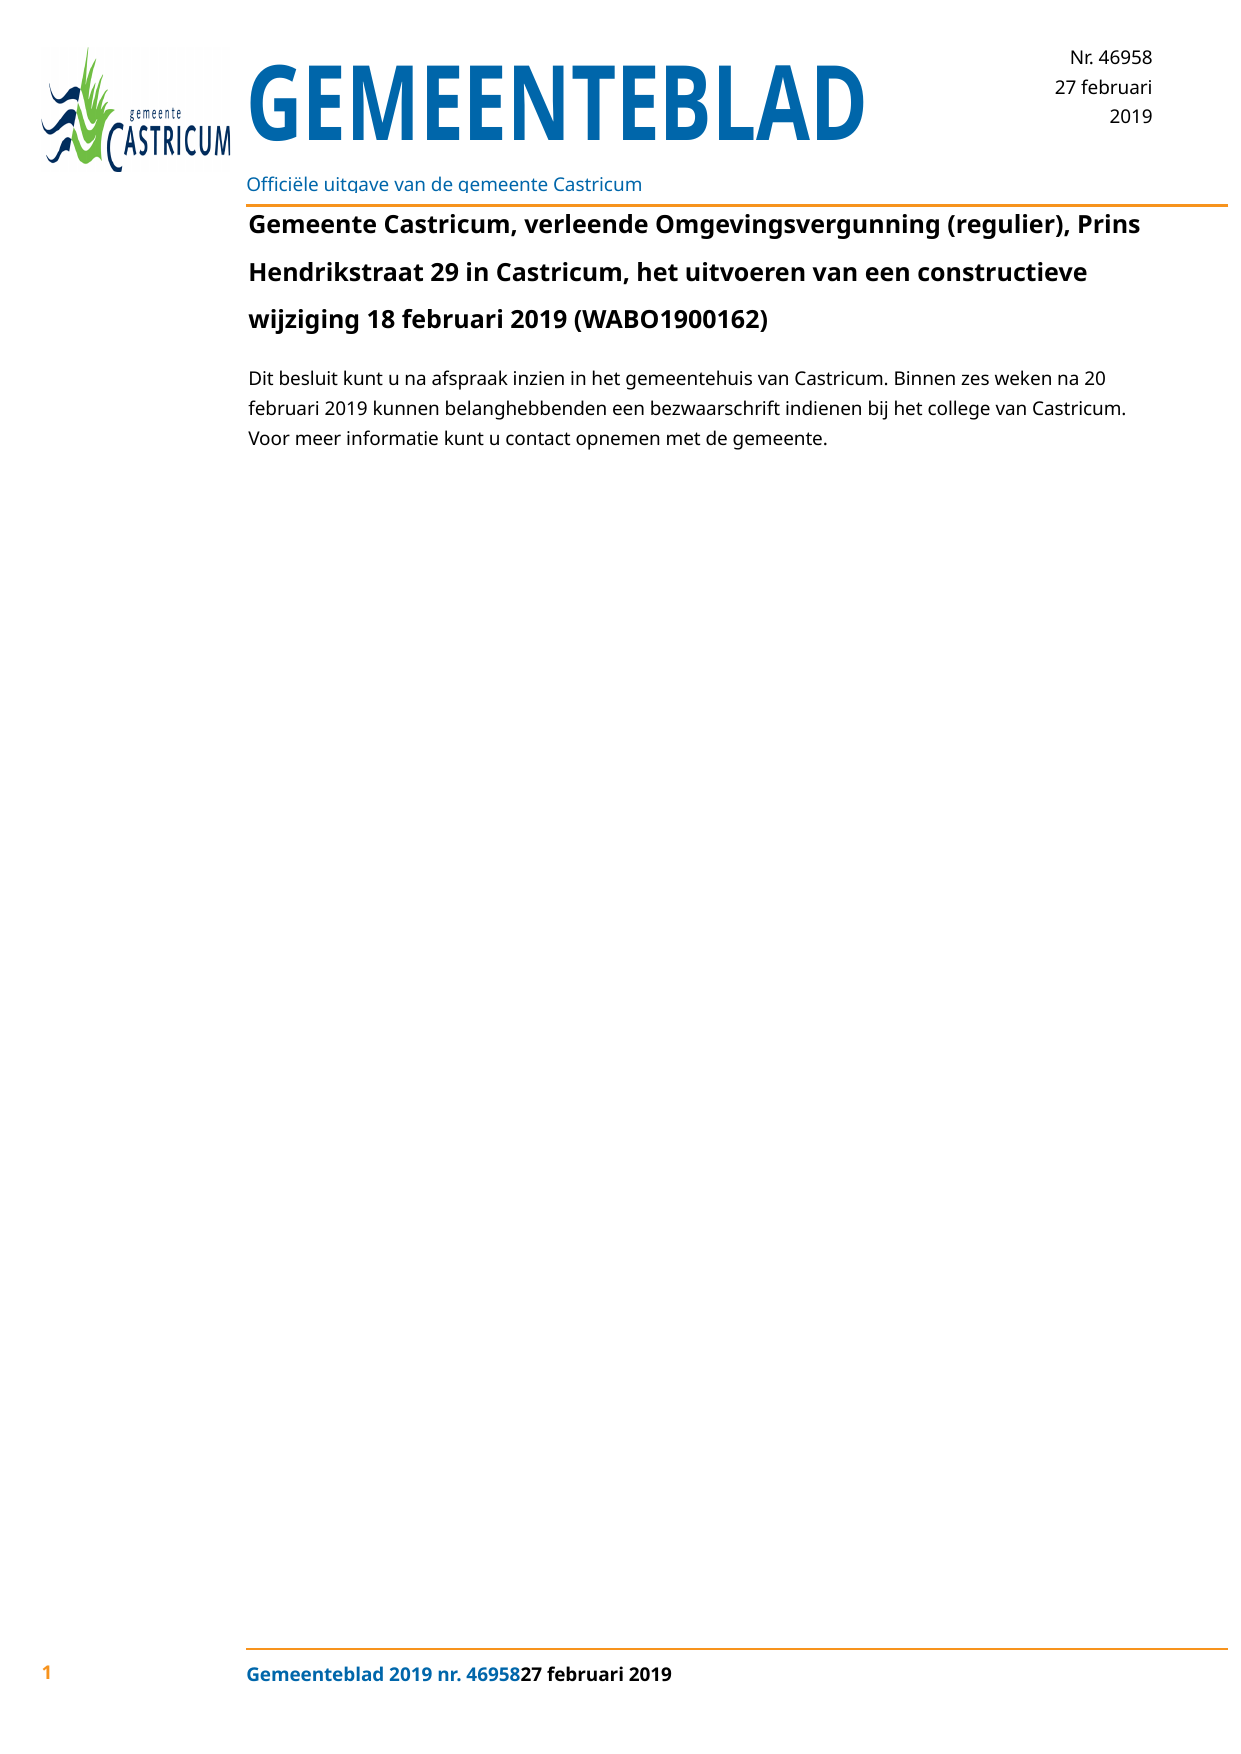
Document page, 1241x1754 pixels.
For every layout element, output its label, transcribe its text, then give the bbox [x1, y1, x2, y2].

text Gemeente Castricum, verleende Omgevingsvergunning (regulier), Prins Hendrikstraat 29 in Castricum, het uitvoeren van een constructieve wijziging 18 februari 2019 (WABO1900162) [248, 207, 1152, 336]
text Dit besluit kunt u na afspraak inzien in het gemeentehuis van Castricum. Binnen zes weken na 20 februari 2019 kunnen belanghebbenden een bezwaarschrift indienen bij het college van Castricum. Voor meer informatie kunt u contact opnemen met de gemeente. [248, 366, 1152, 450]
picture [41, 47, 231, 172]
